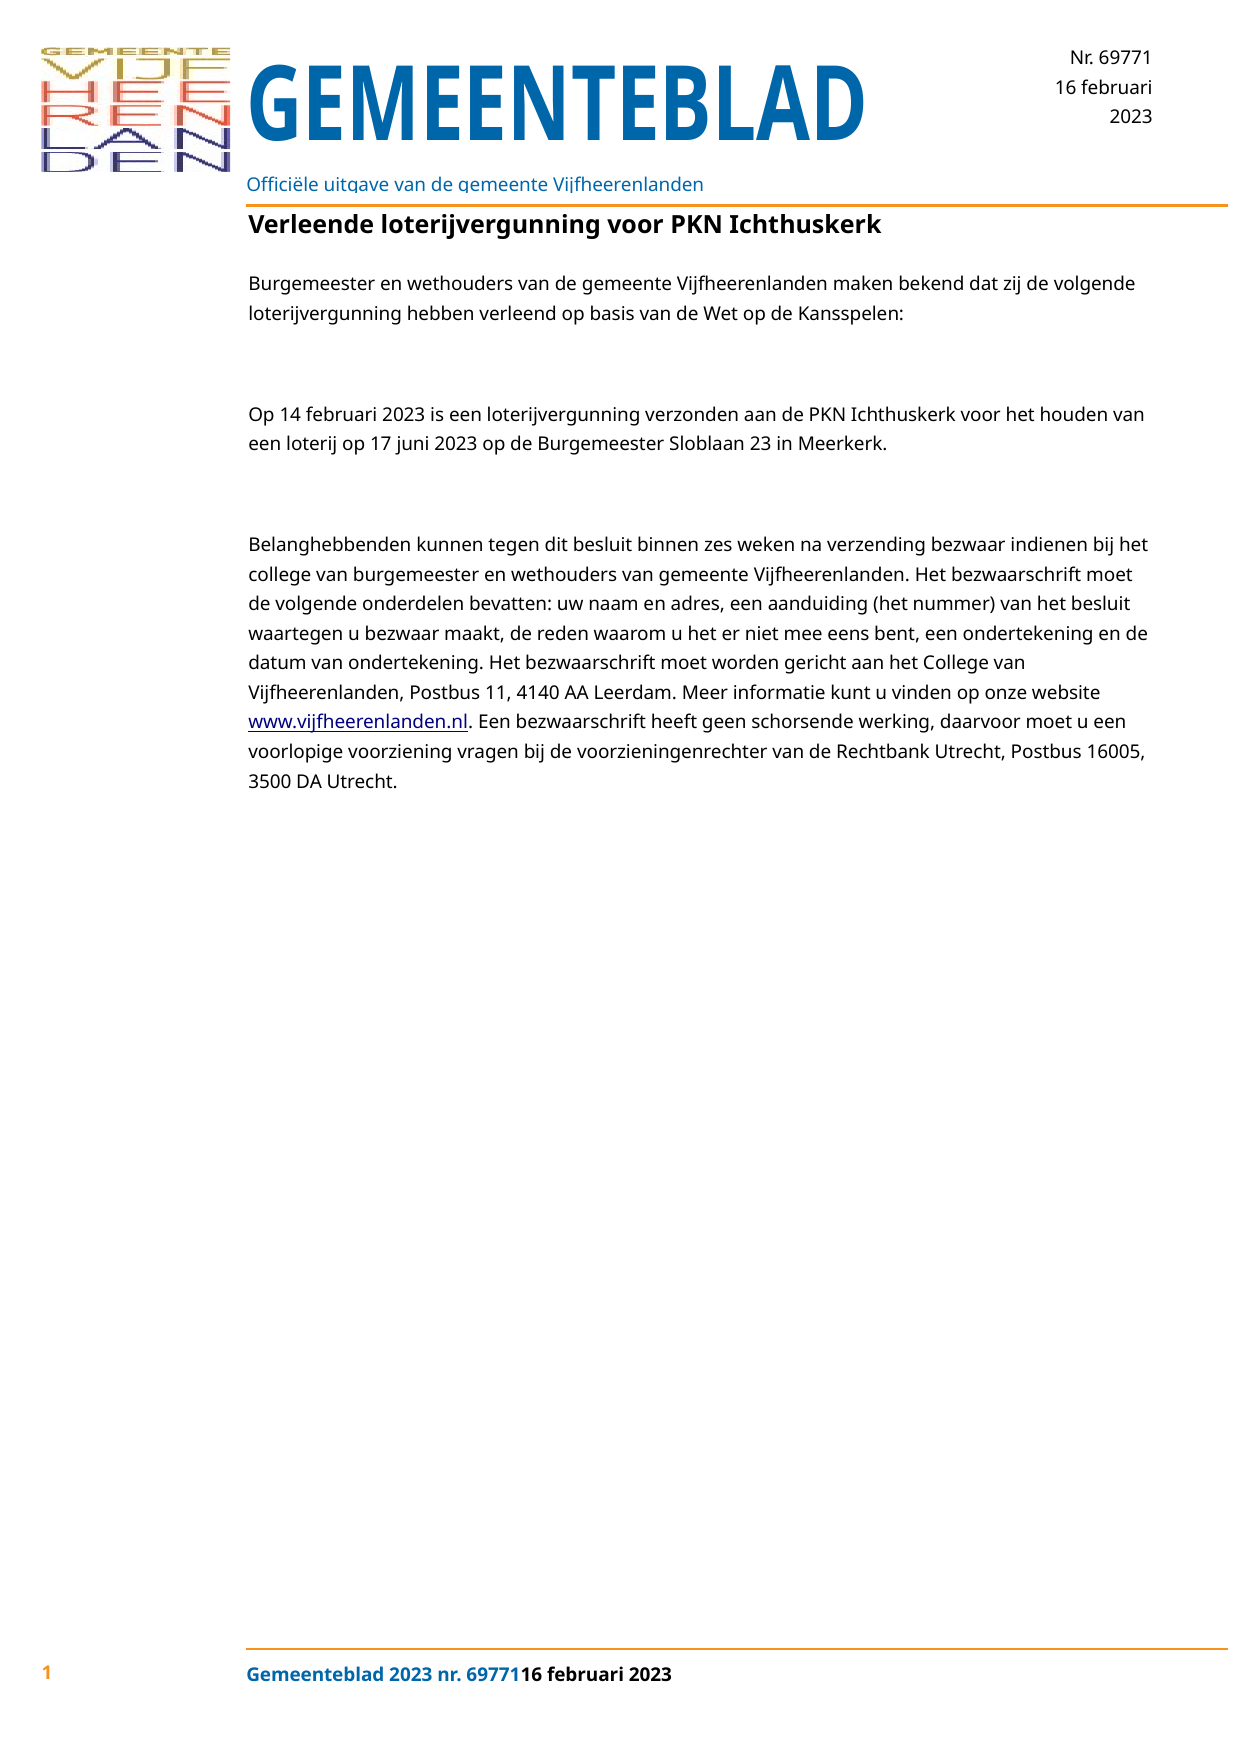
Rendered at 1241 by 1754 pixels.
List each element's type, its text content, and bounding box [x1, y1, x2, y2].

text Verleende loterijvergunning voor PKN Ichthuskerk [248, 207, 1152, 241]
text Belanghebbenden kunnen tegen dit besluit binnen zes weken na verzending bezwaar indienen bij het college van burgemeester en wethouders van gemeente Vijfheerenlanden. Het bezwaarschrift moet de volgende onderdelen bevatten: uw naam en adres, een aanduiding (het nummer) van het besluit waartegen u bezwaar maakt, de reden waarom u het er niet mee eens bent, een ondertekening en de datum van ondertekening. Het bezwaarschrift moet worden gericht aan het College van Vijfheerenlanden, Postbus 11, 4140 AA Leerdam. Meer informatie kunt u vinden op onze website www.vijfheerenlanden.nl. Een bezwaarschrift heeft geen schorsende werking, daarvoor moet u een voorlopige voorziening vragen bij de voorzieningenrechter van de Rechtbank Utrecht, Postbus 16005, 3500 DA Utrecht. [248, 531, 1152, 793]
picture [41, 47, 231, 172]
text Op 14 februari 2023 is een loterijvergunning verzonden aan de PKN Ichthuskerk voor het houden van een loterij op 17 juni 2023 op de Burgemeester Sloblaan 23 in Meerkerk. [248, 401, 1152, 456]
text Burgemeester en wethouders van de gemeente Vijfheerenlanden maken bekend dat zij de volgende loterijvergunning hebben verleend op basis van de Wet op de Kansspelen: [248, 270, 1152, 326]
